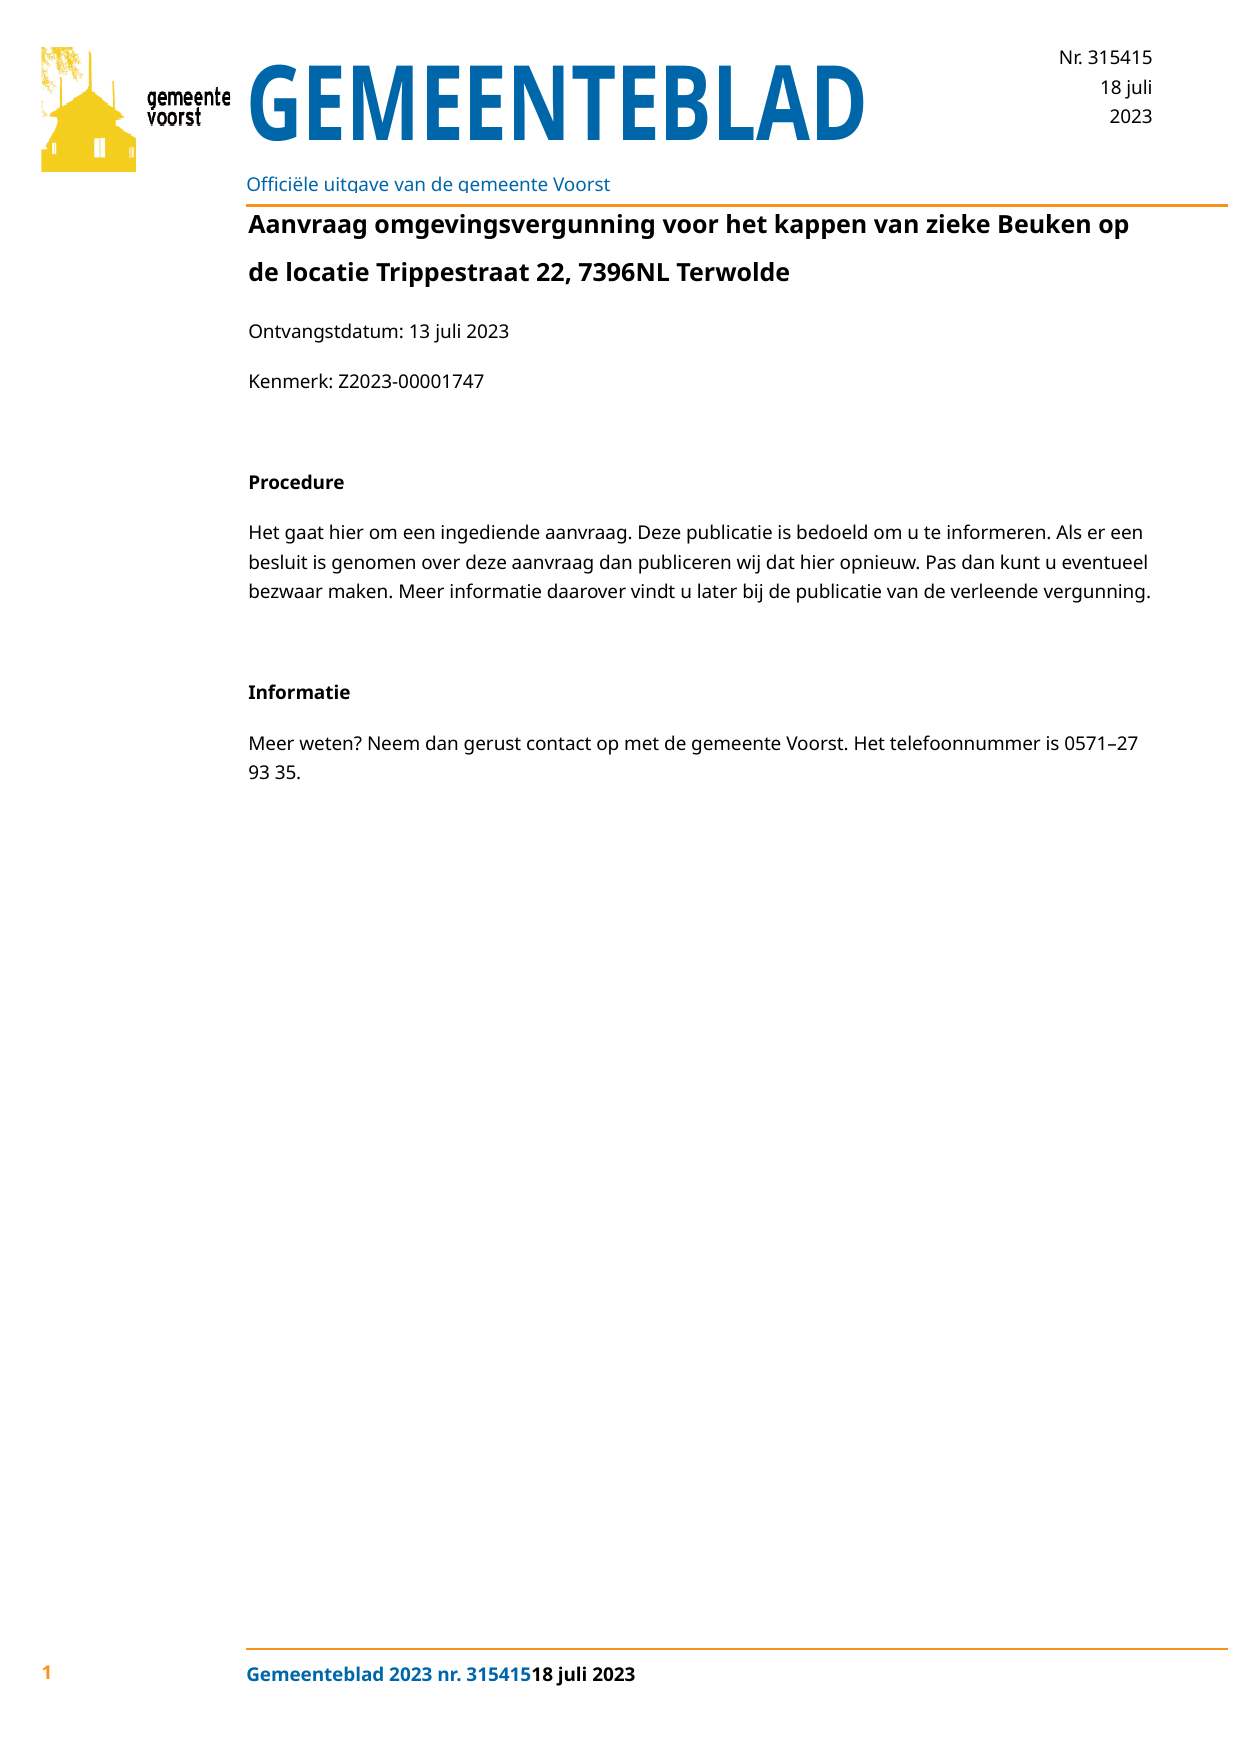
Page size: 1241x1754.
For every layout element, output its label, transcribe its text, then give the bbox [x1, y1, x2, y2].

text Het gaat hier om een ingediende aanvraag. Deze publicatie is bedoeld om u te informeren. Als er een besluit is genomen over deze aanvraag dan publiceren wij dat hier opnieuw. Pas dan kunt u eventueel bezwaar maken. Meer informatie daarover vindt u later bij de publicatie van de verleende vergunning. [248, 519, 1152, 604]
text Kenmerk: Z2023-00001747 [248, 368, 1152, 394]
picture [41, 47, 231, 172]
text Meer weten? Neem dan gerust contact op met de gemeente Voorst. Het telefoonnummer is 0571–27 93 35. [248, 730, 1152, 785]
text Aanvraag omgevingsvergunning voor het kappen van zieke Beuken op de locatie Trippestraat 22, 7396NL Terwolde [248, 207, 1152, 288]
text Informatie [248, 679, 1152, 705]
text Procedure [248, 469, 1152, 495]
text Ontvangstdatum: 13 juli 2023 [248, 318, 1152, 344]
